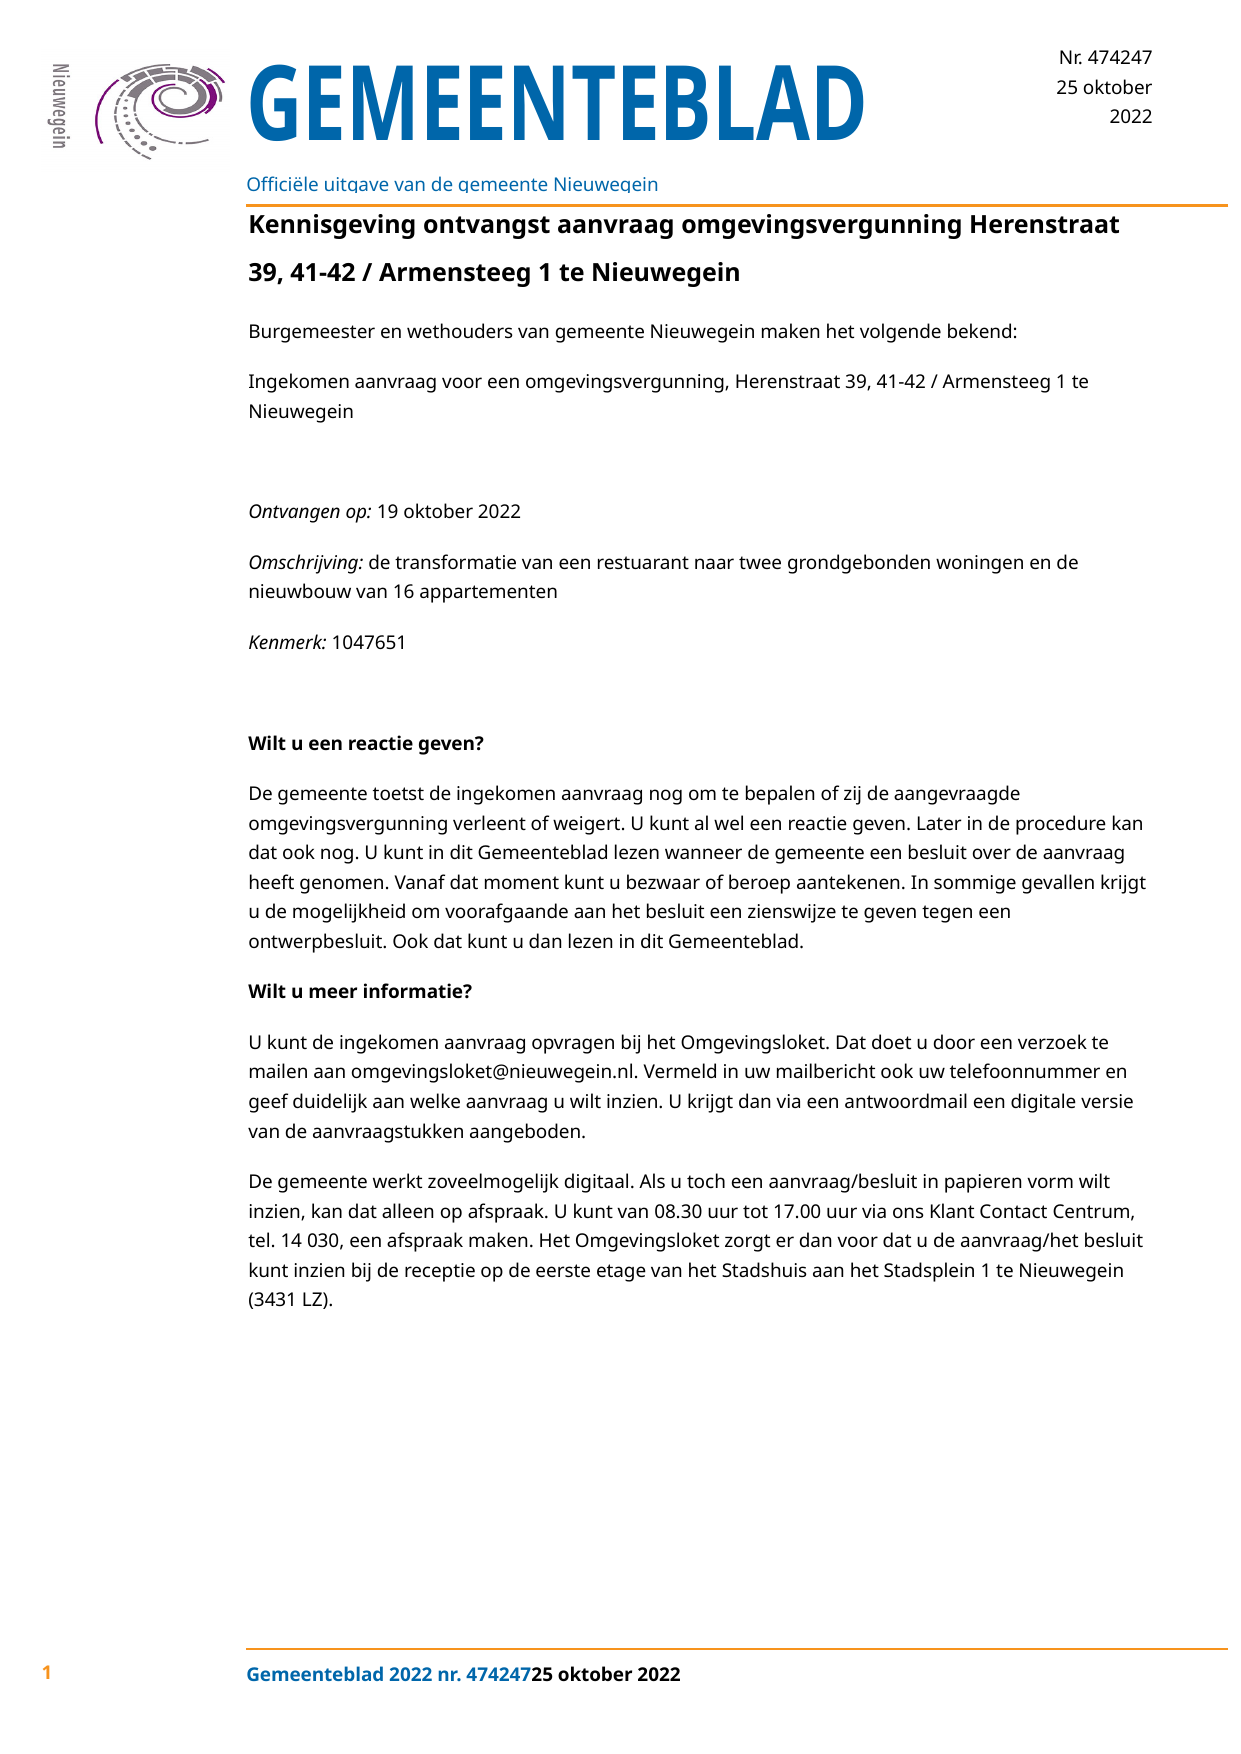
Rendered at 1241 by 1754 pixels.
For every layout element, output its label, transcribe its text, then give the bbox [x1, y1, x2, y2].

text De gemeente toetst de ingekomen aanvraag nog om te bepalen of zij de aangevraagde omgevingsvergunning verleent of weigert. U kunt al wel een reactie geven. Later in de procedure kan dat ook nog. U kunt in dit Gemeenteblad lezen wanneer de gemeente een besluit over de aanvraag heeft genomen. Vanaf dat moment kunt u bezwaar of beroep aantekenen. In sommige gevallen krijgt u de mogelijkheid om voorafgaande aan het besluit een zienswijze te geven tegen een ontwerpbesluit. Ook dat kunt u dan lezen in dit Gemeenteblad. [248, 780, 1152, 954]
text U kunt de ingekomen aanvraag opvragen bij het Omgevingsloket. Dat doet u door een verzoek te mailen aan omgevingsloket@nieuwegein.nl. Vermeld in uw mailbericht ook uw telefoonnummer en geef duidelijk aan welke aanvraag u wilt inzien. U krijgt dan via een antwoordmail een digitale versie van de aanvraagstukken aangeboden. [248, 1029, 1152, 1144]
text Ingekomen aanvraag voor een omgevingsvergunning, Herenstraat 39, 41-42 / Armensteeg 1 te Nieuwegein [248, 368, 1152, 424]
text Ontvangen op: 19 oktober 2022 [248, 499, 1152, 524]
text Wilt u een reactie geven? [248, 730, 1152, 756]
text Kennisgeving ontvangst aanvraag omgevingsvergunning Herenstraat 39, 41-42 / Armensteeg 1 te Nieuwegein [248, 207, 1152, 288]
picture [41, 47, 231, 172]
text Kenmerk: 1047651 [248, 629, 1152, 655]
text De gemeente werkt zoveelmogelijk digitaal. Als u toch een aanvraag/besluit in papieren vorm wilt inzien, kan dat alleen op afspraak. U kunt van 08.30 uur tot 17.00 uur via ons Klant Contact Centrum, tel. 14 030, een afspraak maken. Het Omgevingsloket zorgt er dan voor dat u de aanvraag/het besluit kunt inzien bij de receptie op de eerste etage van het Stadshuis aan het Stadsplein 1 te Nieuwegein (3431 LZ). [248, 1168, 1152, 1312]
text Wilt u meer informatie? [248, 979, 1152, 1004]
text Burgemeester en wethouders van gemeente Nieuwegein maken het volgende bekend: [248, 318, 1152, 344]
text Omschrijving: de transformatie van een restuarant naar twee grondgebonden woningen en de nieuwbouw van 16 appartementen [248, 549, 1152, 604]
